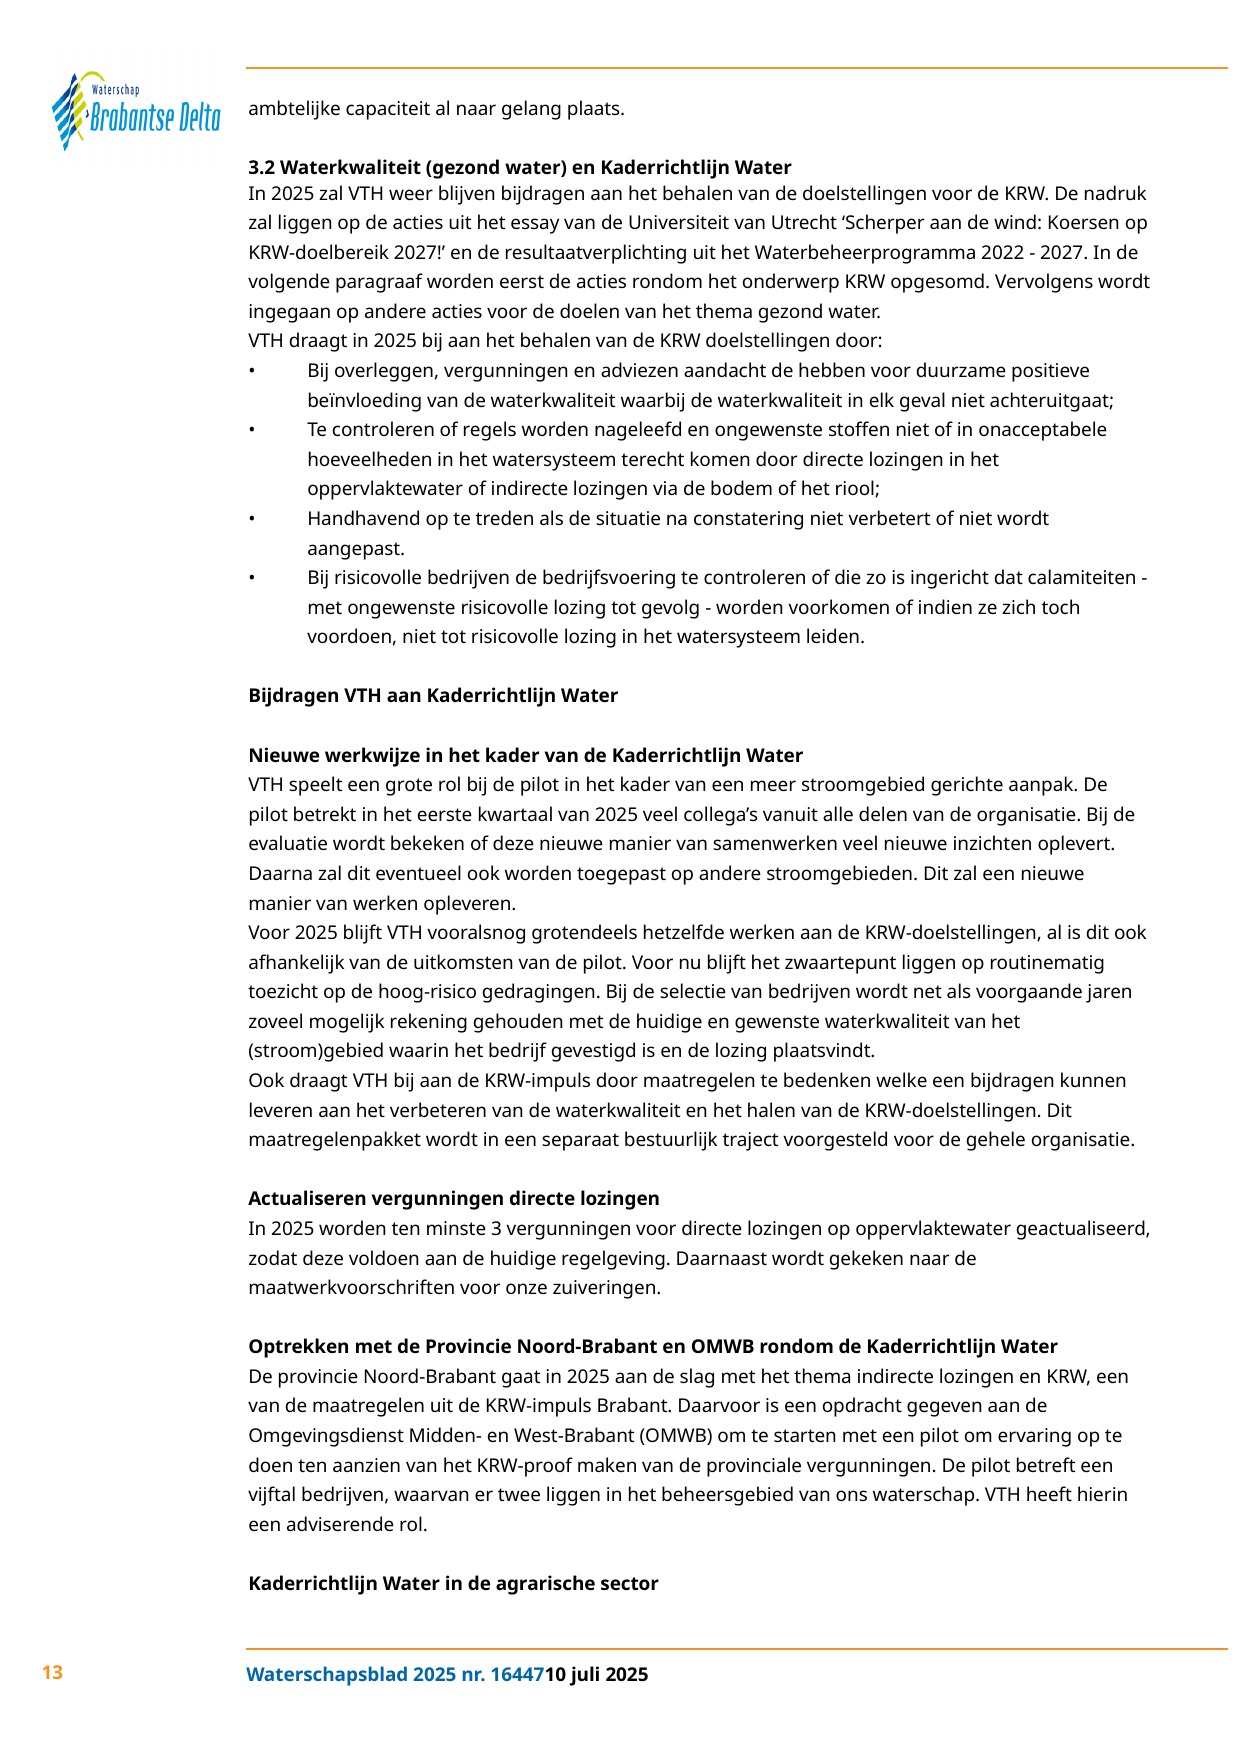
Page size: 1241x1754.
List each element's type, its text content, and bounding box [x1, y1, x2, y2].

list Bij risicovolle bedrijven de bedrijfsvoering te controleren of die zo is ingericht dat calamiteiten - met ongewenste risicovolle lozing tot gevolg - worden voorkomen of indien ze zich toch voordoen, niet tot risicovolle lozing in het watersysteem leiden. [248, 564, 1152, 649]
text De provincie Noord-Brabant gaat in 2025 aan de slag met het thema indirecte lozingen en KRW, een van de maatregelen uit de KRW-impuls Brabant. Daarvoor is een opdracht gegeven aan de Omgevingsdienst Midden- en West-Brabant (OMWB) om te starten met een pilot om ervaring op te doen ten aanzien van het KRW-proof maken van de provinciale vergunningen. De pilot betreft een vijftal bedrijven, waarvan er twee liggen in het beheersgebied van ons waterschap. VTH heeft hierin een adviserende rol. [248, 1363, 1152, 1537]
picture [41, 47, 231, 172]
text Kaderrichtlijn Water in de agrarische sector [248, 1570, 1152, 1596]
text In 2025 worden ten minste 3 vergunningen voor directe lozingen op oppervlaktewater geactualiseerd, zodat deze voldoen aan de huidige regelgeving. Daarnaast wordt gekeken naar de maatwerkvoorschriften voor onze zuiveringen. [248, 1215, 1152, 1300]
list Handhavend op te treden als de situatie na constatering niet verbetert of niet wordt aangepast. [248, 505, 1152, 560]
text ambtelijke capaciteit al naar gelang plaats. [248, 95, 1152, 121]
text VTH draagt in 2025 bij aan het behalen van de KRW doelstellingen door: [248, 328, 1152, 353]
text Actualiseren vergunningen directe lozingen [248, 1186, 1152, 1211]
text Nieuwe werkwijze in het kader van de Kaderrichtlijn Water [248, 742, 1152, 767]
text Voor 2025 blijft VTH vooralsnog grotendeels hetzelfde werken aan de KRW-doelstellingen, al is dit ook afhankelijk van de uitkomsten van de pilot. Voor nu blijft het zwaartepunt liggen op routinematig toezicht op de hoog-risico gedragingen. Bij de selectie van bedrijven wordt net als voorgaande jaren zoveel mogelijk rekening gehouden met de huidige en gewenste waterkwaliteit van het (stroom)gebied waarin het bedrijf gevestigd is en de lozing plaatsvindt. [248, 919, 1152, 1063]
text VTH speelt een grote rol bij de pilot in het kader van een meer stroomgebied gerichte aanpak. De pilot betrekt in het eerste kwartaal van 2025 veel collega’s vanuit alle delen van de organisatie. Bij de evaluatie wordt bekeken of deze nieuwe manier van samenwerken veel nieuwe inzichten oplevert. Daarna zal dit eventueel ook worden toegepast op andere stroomgebieden. Dit zal een nieuwe manier van werken opleveren. [248, 771, 1152, 915]
text 3.2 Waterkwaliteit (gezond water) en Kaderrichtlijn Water [248, 154, 1152, 180]
list Bij overleggen, vergunningen en adviezen aandacht de hebben voor duurzame positieve beïnvloeding van de waterkwaliteit waarbij de waterkwaliteit in elk geval niet achteruitgaat; [248, 357, 1152, 412]
text Optrekken met de Provincie Noord-Brabant en OMWB rondom de Kaderrichtlijn Water [248, 1333, 1152, 1359]
text Ook draagt VTH bij aan de KRW-impuls door maatregelen te bedenken welke een bijdragen kunnen leveren aan het verbeteren van de waterkwaliteit en het halen van de KRW-doelstellingen. Dit maatregelenpakket wordt in een separaat bestuurlijk traject voorgesteld voor de gehele organisatie. [248, 1067, 1152, 1152]
text Bijdragen VTH aan Kaderrichtlijn Water [248, 683, 1152, 708]
list Te controleren of regels worden nageleefd en ongewenste stoffen niet of in onacceptabele hoeveelheden in het watersysteem terecht komen door directe lozingen in het oppervlaktewater of indirecte lozingen via de bodem of het riool; [248, 416, 1152, 501]
text In 2025 zal VTH weer blijven bijdragen aan het behalen van de doelstellingen voor de KRW. De nadruk zal liggen op de acties uit het essay van de Universiteit van Utrecht ‘Scherper aan de wind: Koersen op KRW-doelbereik 2027!’ en de resultaatverplichting uit het Waterbeheerprogramma 2022 - 2027. In de volgende paragraaf worden eerst de acties rondom het onderwerp KRW opgesomd. Vervolgens wordt ingegaan op andere acties voor de doelen van het thema gezond water. [248, 180, 1152, 324]
